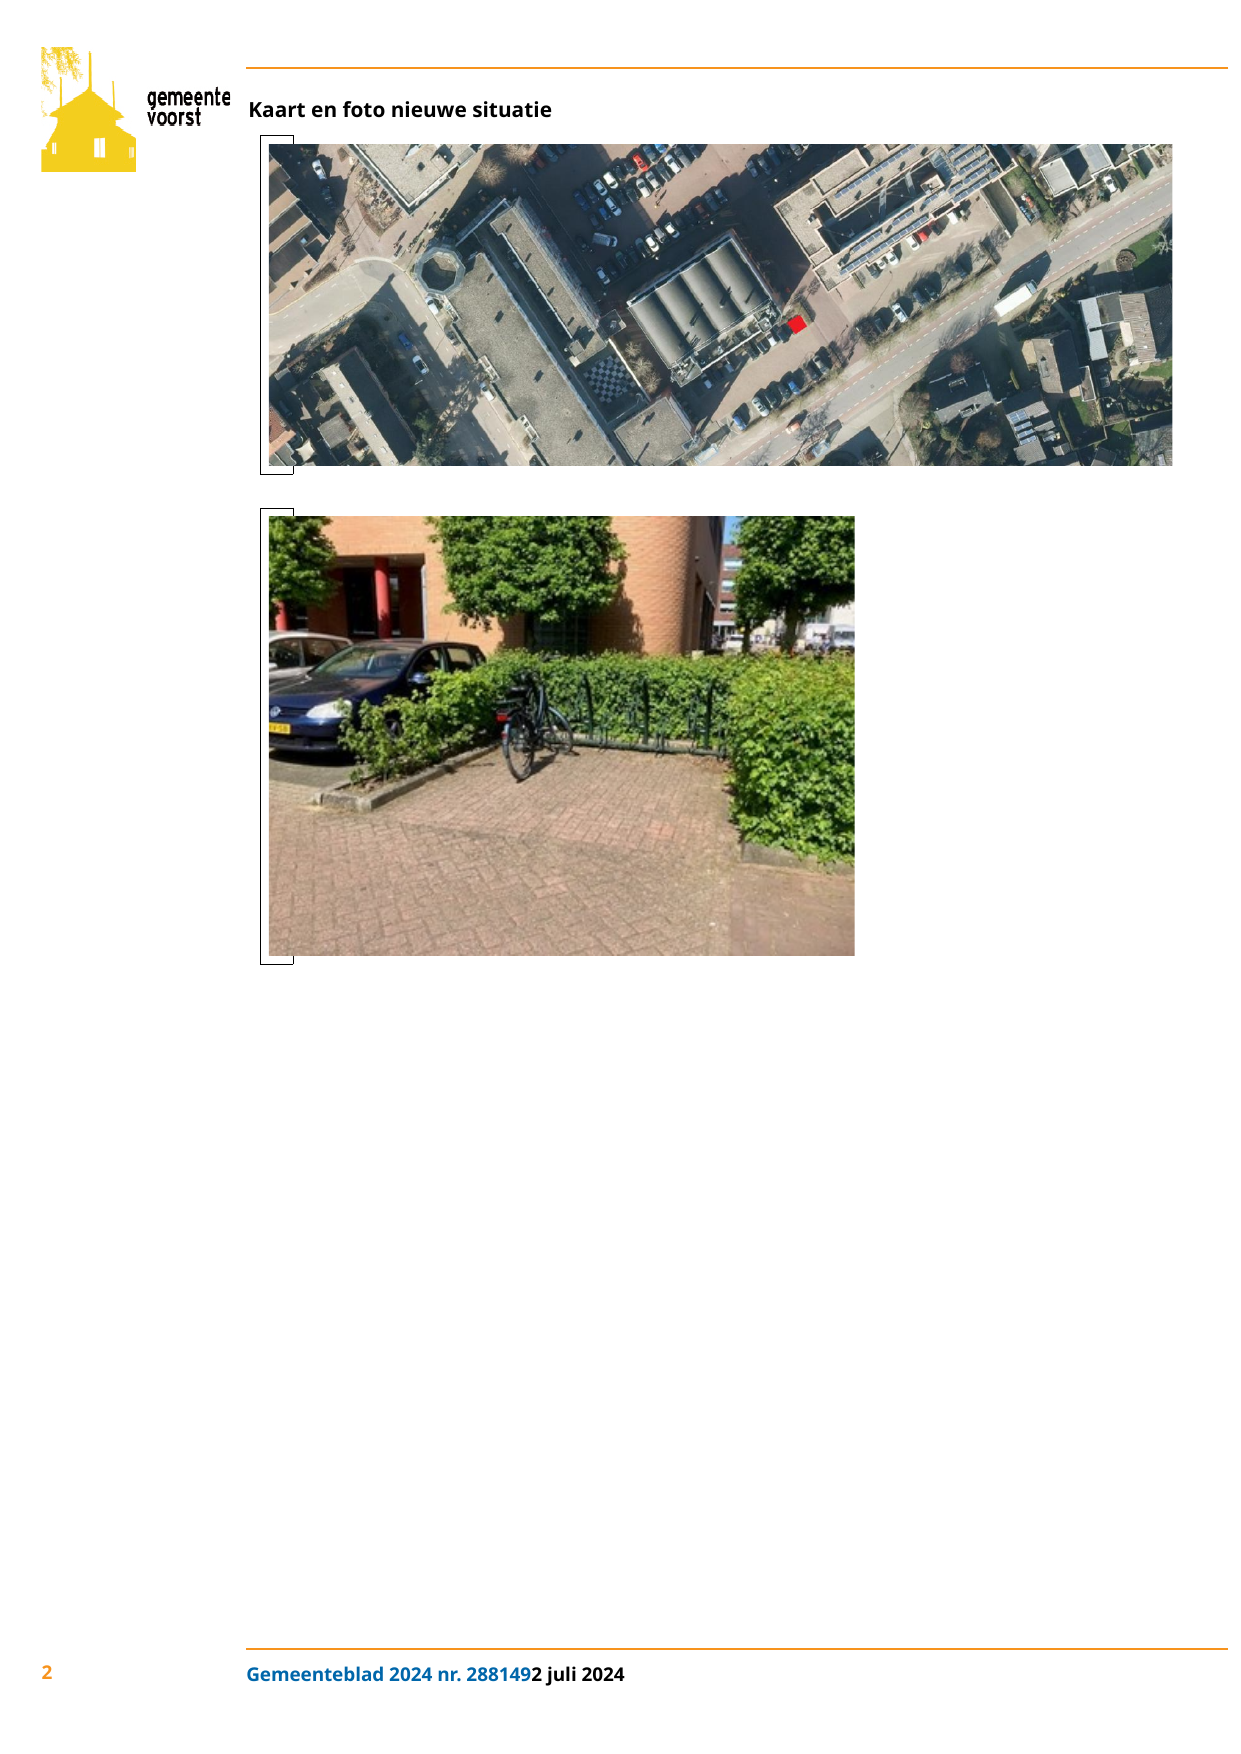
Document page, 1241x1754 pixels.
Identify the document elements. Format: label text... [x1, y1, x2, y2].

picture [268, 144, 1173, 466]
picture [41, 47, 231, 172]
text Kaart en foto nieuwe situatie [248, 95, 1152, 123]
picture [268, 516, 855, 956]
